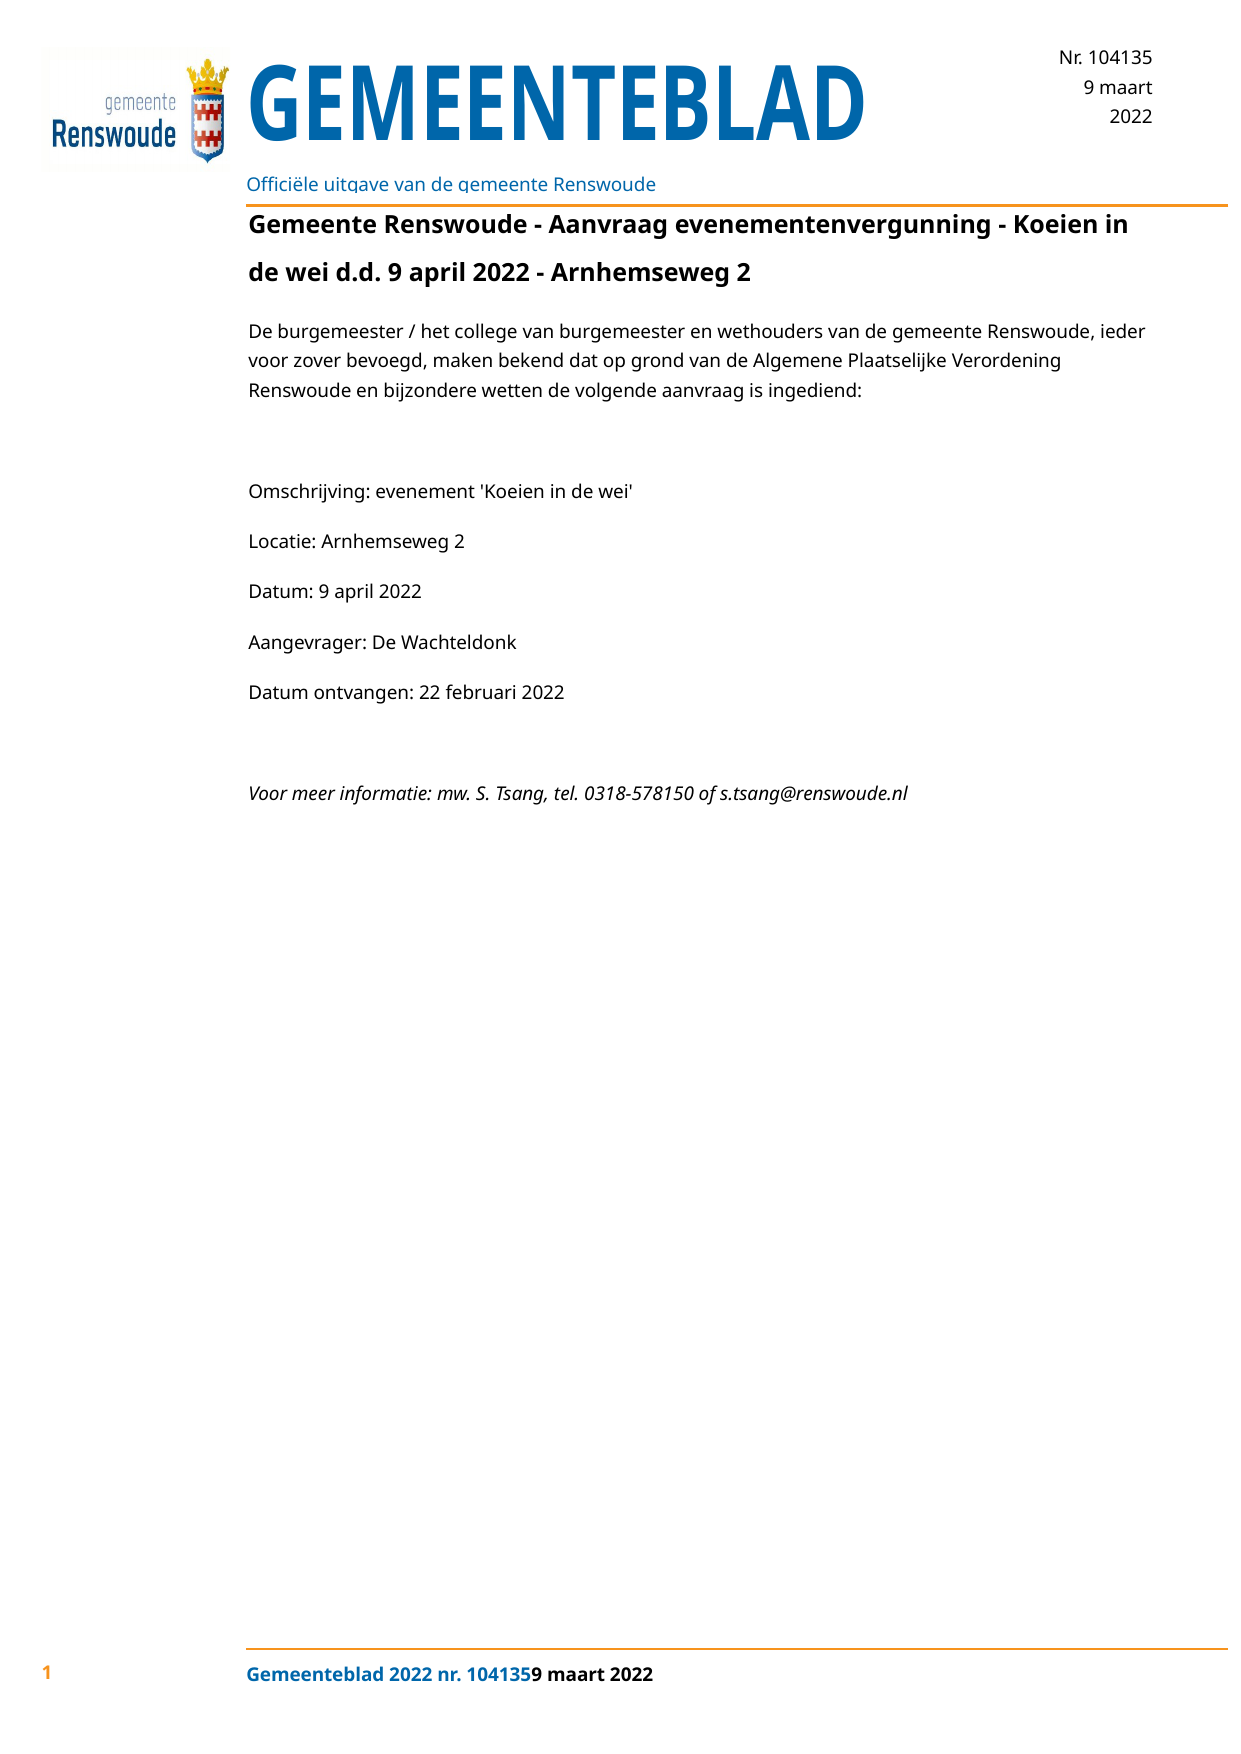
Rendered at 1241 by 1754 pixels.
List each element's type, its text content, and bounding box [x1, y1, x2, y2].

picture [41, 47, 231, 172]
text Voor meer informatie: mw. S. Tsang, tel. 0318-578150 of s.tsang@renswoude.nl [248, 780, 1152, 806]
text Omschrijving: evenement 'Koeien in de wei' [248, 478, 1152, 504]
text Locatie: Arnhemseweg 2 [248, 528, 1152, 554]
text Gemeente Renswoude - Aanvraag evenementenvergunning - Koeien in de wei d.d. 9 april 2022 - Arnhemseweg 2 [248, 207, 1152, 288]
text Datum: 9 april 2022 [248, 579, 1152, 604]
text De burgemeester / het college van burgemeester en wethouders van de gemeente Renswoude, ieder voor zover bevoegd, maken bekend dat op grond van de Algemene Plaatselijke Verordening Renswoude en bijzondere wetten de volgende aanvraag is ingediend: [248, 318, 1152, 403]
text Aangevrager: De Wachteldonk [248, 629, 1152, 655]
text Datum ontvangen: 22 februari 2022 [248, 679, 1152, 705]
